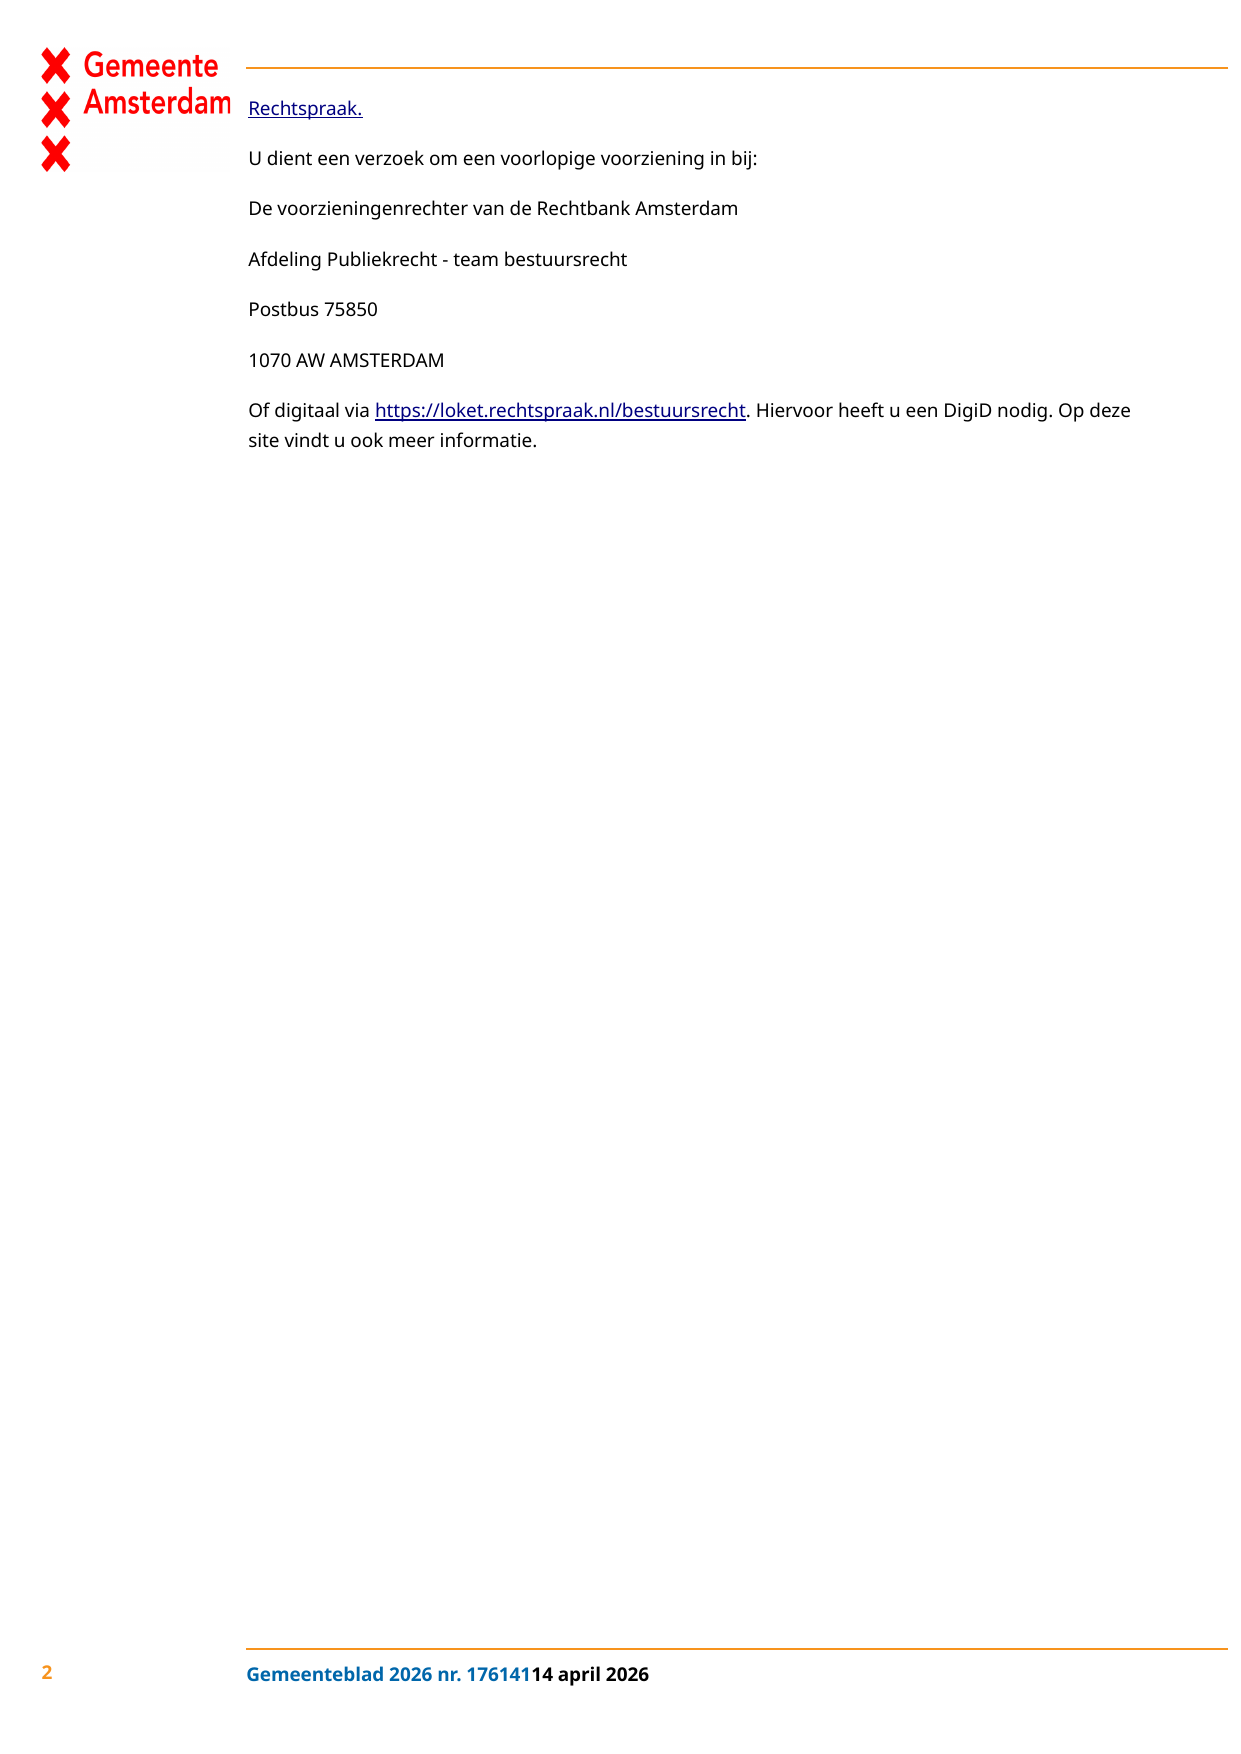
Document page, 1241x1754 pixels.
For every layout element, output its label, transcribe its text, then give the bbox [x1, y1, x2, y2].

text Of digitaal via https://loket.rechtspraak.nl/bestuursrecht. Hiervoor heeft u een DigiD nodig. Op deze site vindt u ook meer informatie. [248, 397, 1152, 453]
text Afdeling Publiekrecht - team bestuursrecht [248, 246, 1152, 272]
text Postbus 75850 [248, 296, 1152, 322]
text Rechtspraak. [248, 95, 1152, 121]
text U dient een verzoek om een voorlopige voorziening in bij: [248, 145, 1152, 171]
text 1070 AW AMSTERDAM [248, 347, 1152, 373]
text De voorzieningenrechter van de Rechtbank Amsterdam [248, 196, 1152, 221]
picture [41, 47, 231, 172]
